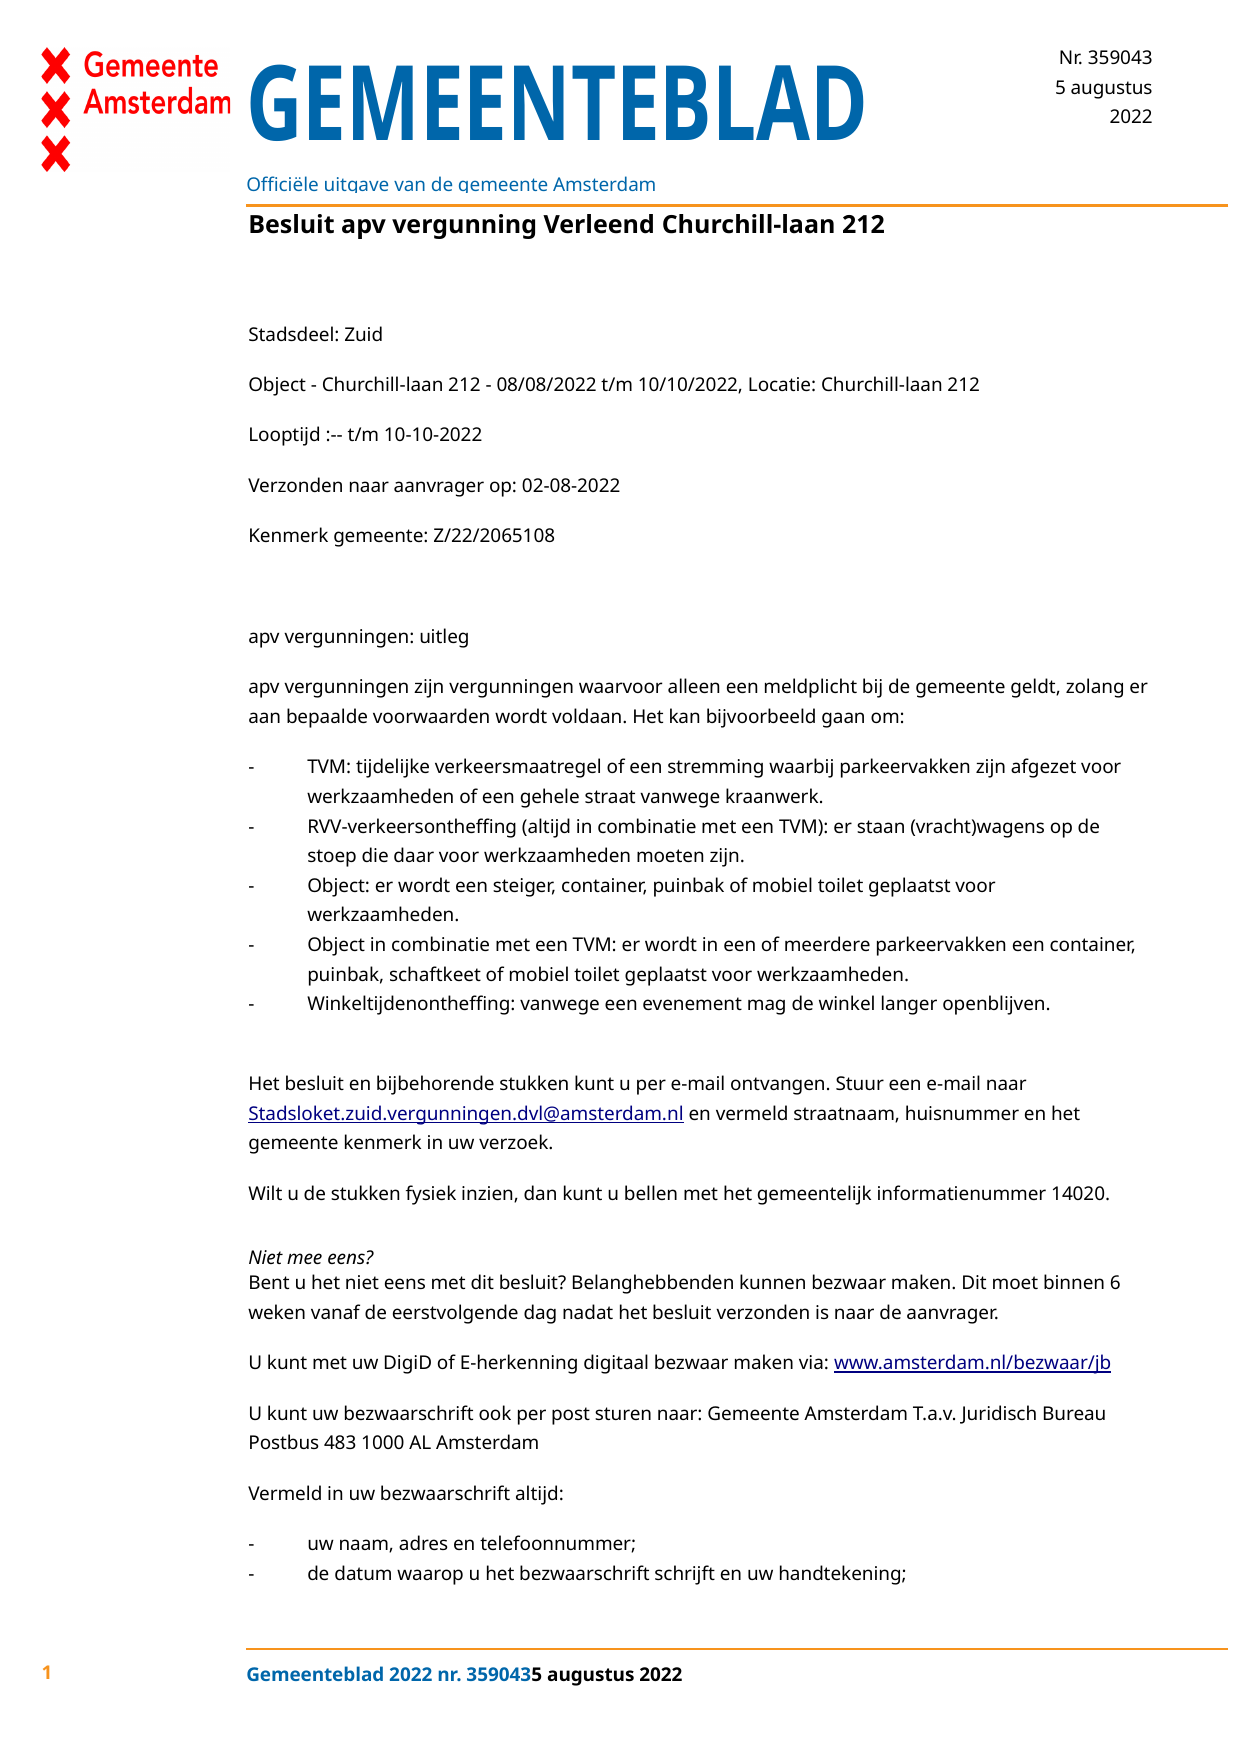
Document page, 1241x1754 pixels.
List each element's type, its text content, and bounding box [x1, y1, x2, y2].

list de datum waarop u het bezwaarschrift schrijft en uw handtekening; [248, 1560, 1152, 1586]
text apv vergunningen zijn vergunningen waarvoor alleen een meldplicht bij de gemeente geldt, zolang er aan bepaalde voorwaarden wordt voldaan. Het kan bijvoorbeeld gaan om: [248, 674, 1152, 729]
text Bent u het niet eens met dit besluit? Belanghebbenden kunnen bezwaar maken. Dit moet binnen 6 weken vanaf de eerstvolgende dag nadat het besluit verzonden is naar de aanvrager. [248, 1269, 1152, 1325]
text Vermeld in uw bezwaarschrift altijd: [248, 1480, 1152, 1506]
list RVV-verkeersontheffing (altijd in combinatie met een TVM): er staan (vracht)wagens op de stoep die daar voor werkzaamheden moeten zijn. [248, 813, 1152, 868]
text Niet mee eens? [248, 1244, 1152, 1269]
text apv vergunningen: uitleg [248, 623, 1152, 649]
text Wilt u de stukken fysiek inzien, dan kunt u bellen met het gemeentelijk informatienummer 14020. [248, 1180, 1152, 1206]
list TVM: tijdelijke verkeersmaatregel of een stremming waarbij parkeervakken zijn afgezet voor werkzaamheden of een gehele straat vanwege kraanwerk. [248, 754, 1152, 809]
list Winkeltijdenontheffing: vanwege een evenement mag de winkel langer openblijven. [248, 990, 1152, 1016]
list Object in combinatie met een TVM: er wordt in een of meerdere parkeervakken een container, puinbak, schaftkeet of mobiel toilet geplaatst voor werkzaamheden. [248, 931, 1152, 986]
list uw naam, adres en telefoonnummer; [248, 1530, 1152, 1556]
picture [41, 47, 231, 172]
text Besluit apv vergunning Verleend Churchill-laan 212 [248, 207, 1152, 241]
text Stadsdeel: Zuid [248, 321, 1152, 346]
text Looptijd :-- t/m 10-10-2022 [248, 422, 1152, 447]
text Kenmerk gemeente: Z/22/2065108 [248, 522, 1152, 548]
list Object: er wordt een steiger, container, puinbak of mobiel toilet geplaatst voor werkzaamheden. [248, 872, 1152, 927]
text Verzonden naar aanvrager op: 02-08-2022 [248, 472, 1152, 498]
text U kunt met uw DigiD of E-herkenning digitaal bezwaar maken via: www.amsterdam.nl/bezwaar/jb [248, 1349, 1152, 1375]
text Object - Churchill-laan 212 - 08/08/2022 t/m 10/10/2022, Locatie: Churchill-laan 212 [248, 371, 1152, 397]
text U kunt uw bezwaarschrift ook per post sturen naar: Gemeente Amsterdam T.a.v. Juridisch Bureau Postbus 483 1000 AL Amsterdam [248, 1400, 1152, 1455]
text Het besluit en bijbehorende stukken kunt u per e-mail ontvangen. Stuur een e-mail naar Stadsloket.zuid.vergunningen.dvl@amsterdam.nl en vermeld straatnaam, huisnummer en het gemeente kenmerk in uw verzoek. [248, 1070, 1152, 1155]
